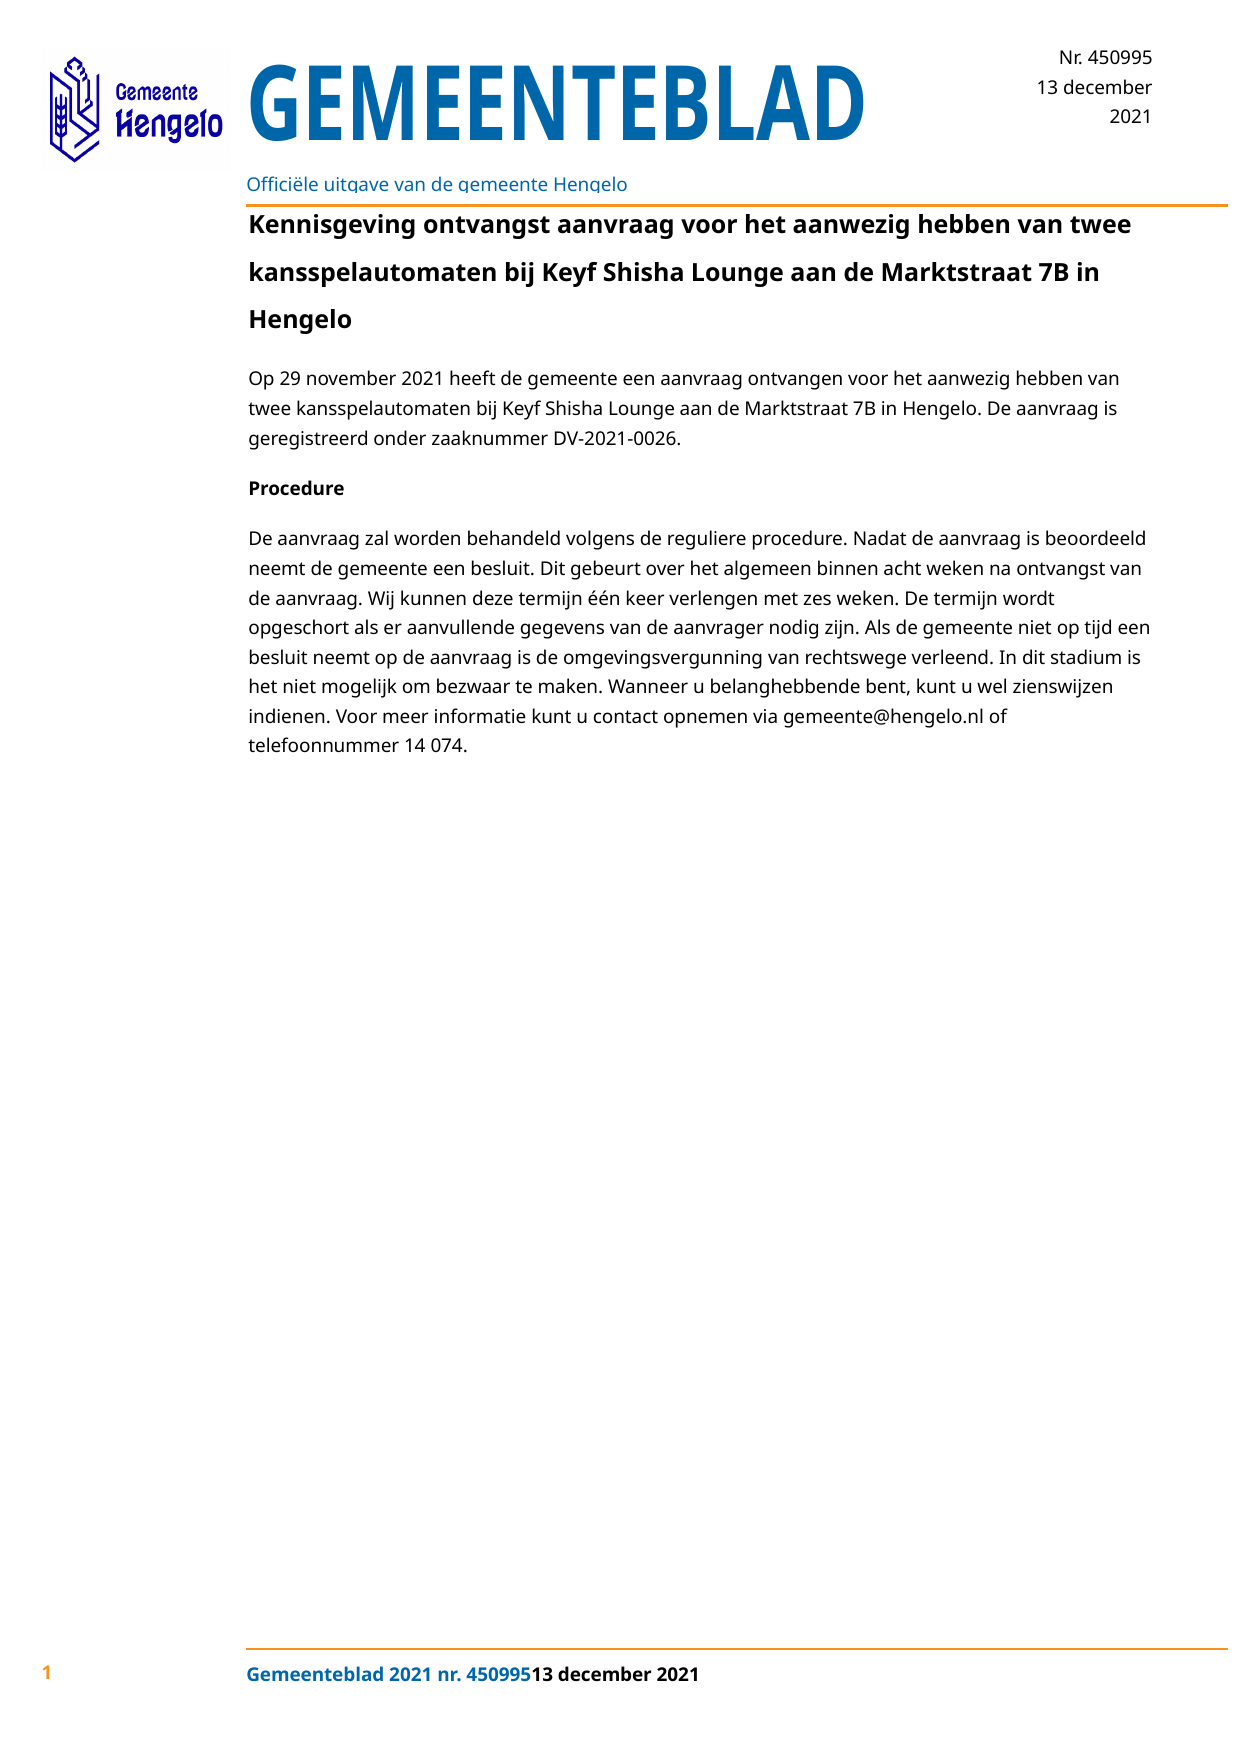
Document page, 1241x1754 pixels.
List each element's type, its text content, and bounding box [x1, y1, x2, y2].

text Kennisgeving ontvangst aanvraag voor het aanwezig hebben van twee kansspelautomaten bij Keyf Shisha Lounge aan de Marktstraat 7B in Hengelo [248, 207, 1152, 336]
text De aanvraag zal worden behandeld volgens de reguliere procedure. Nadat de aanvraag is beoordeeld neemt de gemeente een besluit. Dit gebeurt over het algemeen binnen acht weken na ontvangst van de aanvraag. Wij kunnen deze termijn één keer verlengen met zes weken. De termijn wordt opgeschort als er aanvullende gegevens van de aanvrager nodig zijn. Als de gemeente niet op tijd een besluit neemt op de aanvraag is de omgevingsvergunning van rechtswege verleend. In dit stadium is het niet mogelijk om bezwaar te maken. Wanneer u belanghebbende bent, kunt u wel zienswijzen indienen. Voor meer informatie kunt u contact opnemen via gemeente@hengelo.nl of telefoonnummer 14 074. [248, 526, 1152, 758]
text Op 29 november 2021 heeft de gemeente een aanvraag ontvangen voor het aanwezig hebben van twee kansspelautomaten bij Keyf Shisha Lounge aan de Marktstraat 7B in Hengelo. De aanvraag is geregistreerd onder zaaknummer DV-2021-0026. [248, 366, 1152, 450]
text Procedure [248, 475, 1152, 501]
picture [41, 47, 231, 172]
